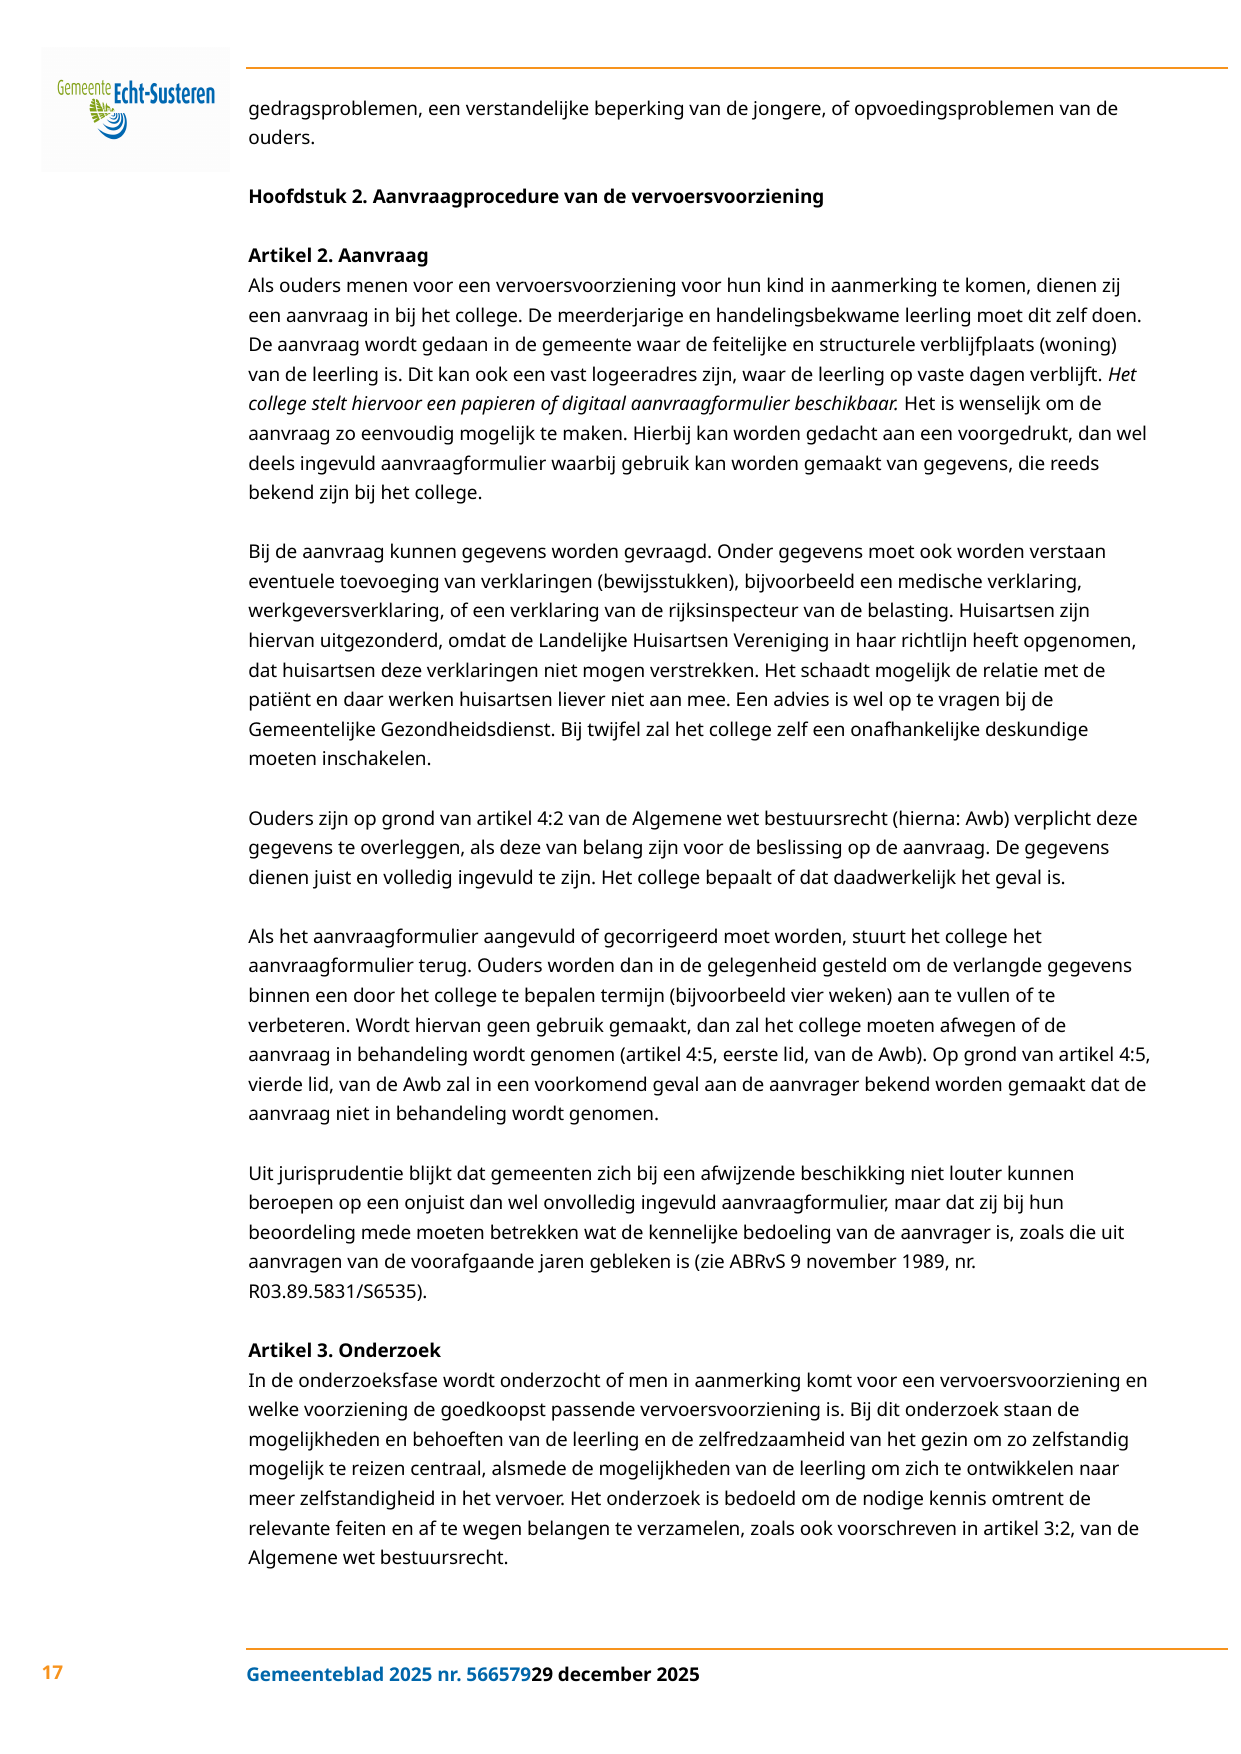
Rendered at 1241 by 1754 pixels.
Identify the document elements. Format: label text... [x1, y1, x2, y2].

text In de onderzoeksfase wordt onderzocht of men in aanmerking komt voor een vervoersvoorziening en welke voorziening de goedkoopst passende vervoersvoorziening is. Bij dit onderzoek staan de mogelijkheden en behoeften van de leerling en de zelfredzaamheid van het gezin om zo zelfstandig mogelijk te reizen centraal, alsmede de mogelijkheden van de leerling om zich te ontwikkelen naar meer zelfstandigheid in het vervoer. Het onderzoek is bedoeld om de nodige kennis omtrent de relevante feiten en af te wegen belangen te verzamelen, zoals ook voorschreven in artikel 3:2, van de Algemene wet bestuursrecht. [248, 1367, 1152, 1570]
text Als het aanvraagformulier aangevuld of gecorrigeerd moet worden, stuurt het college het aanvraagformulier terug. Ouders worden dan in de gelegenheid gesteld om de verlangde gegevens binnen een door het college te bepalen termijn (bijvoorbeeld vier weken) aan te vullen of te verbeteren. Wordt hiervan geen gebruik gemaakt, dan zal het college moeten afwegen of de aanvraag in behandeling wordt genomen (artikel 4:5, eerste lid, van de Awb). Op grond van artikel 4:5, vierde lid, van de Awb zal in een voorkomend geval aan de aanvrager bekend worden gemaakt dat de aanvraag niet in behandeling wordt genomen. [248, 923, 1152, 1126]
text Ouders zijn op grond van artikel 4:2 van de Algemene wet bestuursrecht (hierna: Awb) verplicht deze gegevens te overleggen, als deze van belang zijn voor de beslissing op de aanvraag. De gegevens dienen juist en volledig ingevuld te zijn. Het college bepaalt of dat daadwerkelijk het geval is. [248, 805, 1152, 890]
text Bij de aanvraag kunnen gegevens worden gevraagd. Onder gegevens moet ook worden verstaan eventuele toevoeging van verklaringen (bewijsstukken), bijvoorbeeld een medische verklaring, werkgeversverklaring, of een verklaring van de rijksinspecteur van de belasting. Huisartsen zijn hiervan uitgezonderd, omdat de Landelijke Huisartsen Vereniging in haar richtlijn heeft opgenomen, dat huisartsen deze verklaringen niet mogen verstrekken. Het schaadt mogelijk de relatie met de patiënt en daar werken huisartsen liever niet aan mee. Een advies is wel op te vragen bij de Gemeentelijke Gezondheidsdienst. Bij twijfel zal het college zelf een onafhankelijke deskundige moeten inschakelen. [248, 538, 1152, 771]
text Uit jurisprudentie blijkt dat gemeenten zich bij een afwijzende beschikking niet louter kunnen beroepen op een onjuist dan wel onvolledig ingevuld aanvraagformulier, maar dat zij bij hun beoordeling mede moeten betrekken wat de kennelijke bedoeling van de aanvrager is, zoals die uit aanvragen van de voorafgaande jaren gebleken is (zie ABRvS 9 november 1989, nr. R03.89.5831/S6535). [248, 1160, 1152, 1304]
text Artikel 3. Onderzoek [248, 1337, 1152, 1363]
text Als ouders menen voor een vervoersvoorziening voor hun kind in aanmerking te komen, dienen zij een aanvraag in bij het college. De meerderjarige en handelingsbekwame leerling moet dit zelf doen. De aanvraag wordt gedaan in de gemeente waar de feitelijke en structurele verblijfplaats (woning) van de leerling is. Dit kan ook een vast logeeradres zijn, waar de leerling op vaste dagen verblijft. Het college stelt hiervoor een papieren of digitaal aanvraagformulier beschikbaar. Het is wenselijk om de aanvraag zo eenvoudig mogelijk te maken. Hierbij kan worden gedacht aan een voorgedrukt, dan wel deels ingevuld aanvraagformulier waarbij gebruik kan worden gemaakt van gegevens, die reeds bekend zijn bij het college. [248, 272, 1152, 505]
text Hoofdstuk 2. Aanvraagprocedure van de vervoersvoorziening [248, 183, 1152, 209]
picture [41, 47, 231, 172]
text Artikel 2. Aanvraag [248, 243, 1152, 268]
text gedragsproblemen, een verstandelijke beperking van de jongere, of opvoedingsproblemen van de ouders. [248, 95, 1152, 150]
